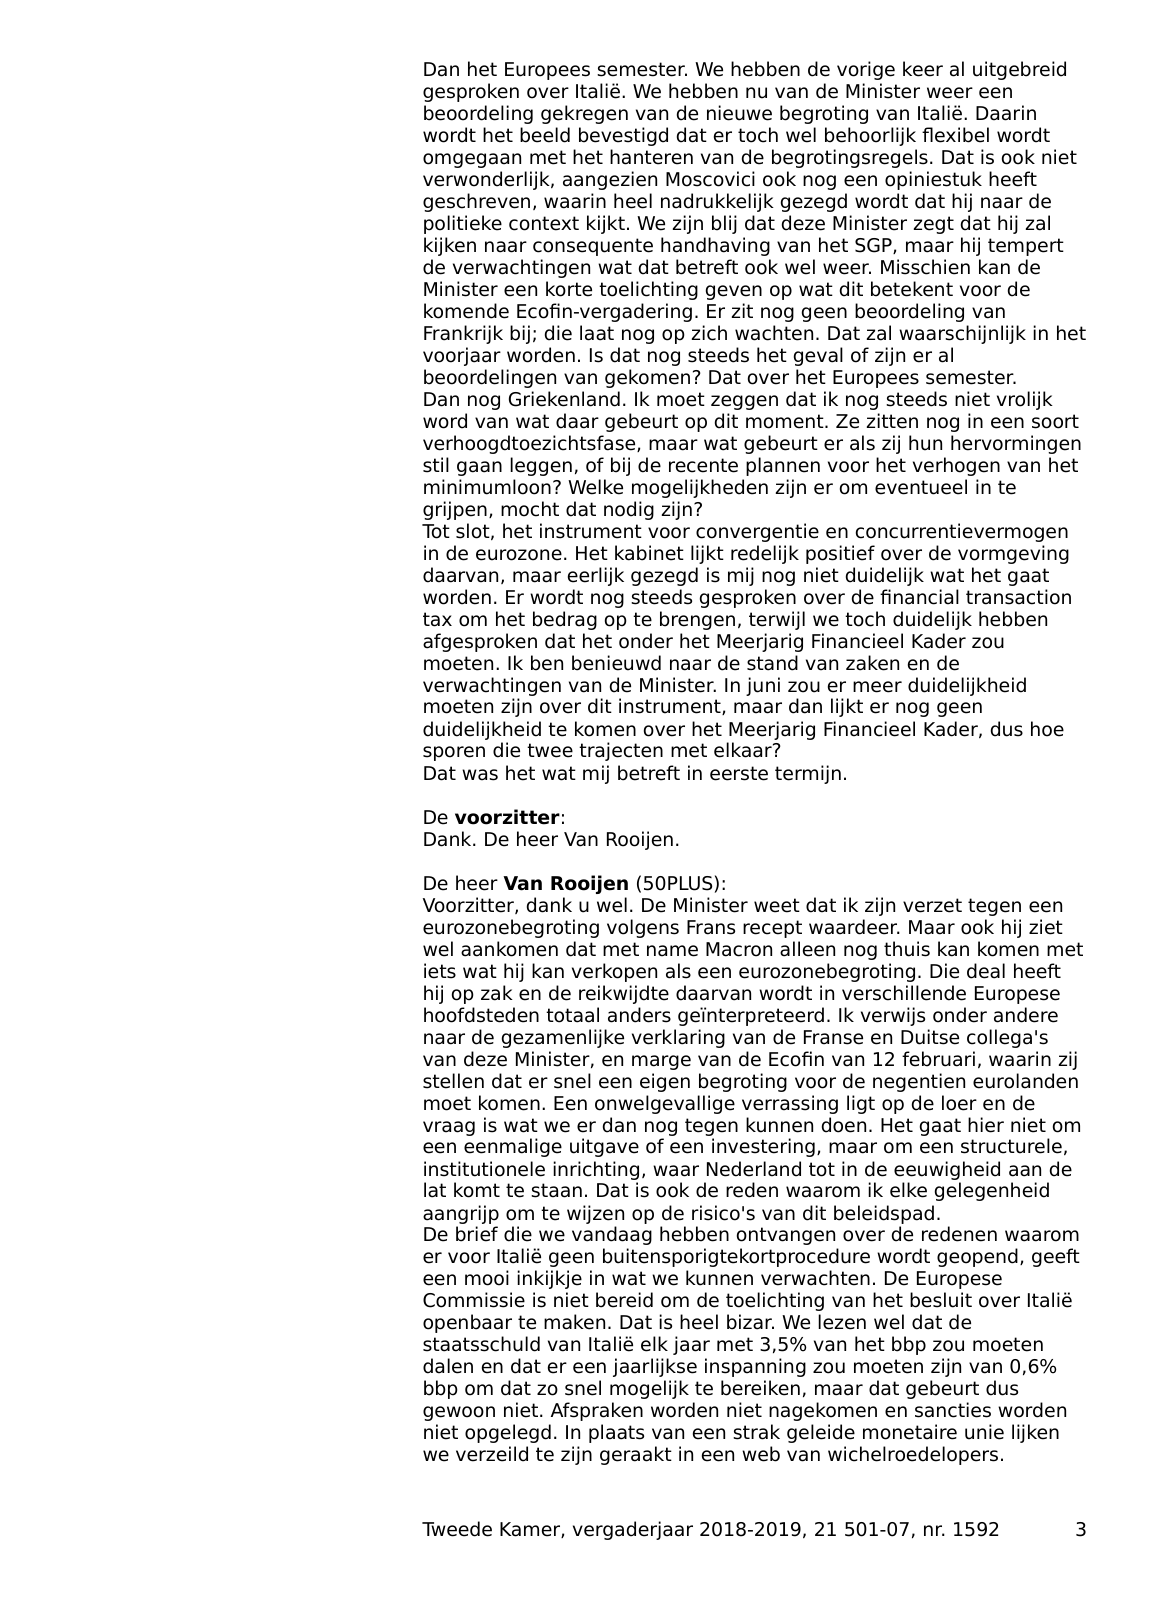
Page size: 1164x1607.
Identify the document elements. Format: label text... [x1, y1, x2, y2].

text Voorzitter, dank u wel. De Minister weet dat ik zijn verzet tegen een eurozonebegroting volgens Frans recept waardeer. Maar ook hij ziet wel aankomen dat met name Macron alleen nog thuis kan komen met iets wat hij kan verkopen als een eurozonebegroting. Die deal heeft hij op zak en de reikwijdte daarvan wordt in verschillende Europese hoofdsteden totaal anders geïnterpreteerd. Ik verwijs onder andere naar de gezamenlijke verklaring van de Franse en Duitse collega's van deze Minister, en marge van de Ecofin van 12 februari, waarin zij stellen dat er snel een eigen begroting voor de negentien eurolanden moet komen. Een onwelgevallige verrassing ligt op de loer en de vraag is wat we er dan nog tegen kunnen doen. Het gaat hier niet om een eenmalige uitgave of een investering, maar om een structurele, institutionele inrichting, waar Nederland tot in de eeuwigheid aan de lat komt te staan. Dat is ook de reden waarom ik elke gelegenheid aangrijp om te wijzen op de risico's van dit beleidspad. [422, 895, 1087, 1224]
text Dan nog Griekenland. Ik moet zeggen dat ik nog steeds niet vrolijk word van wat daar gebeurt op dit moment. Ze zitten nog in een soort verhoogdtoezichtsfase, maar wat gebeurt er als zij hun hervormingen stil gaan leggen, of bij de recente plannen voor het verhogen van het minimumloon? Welke mogelijkheden zijn er om eventueel in te grijpen, mocht dat nodig zijn? [422, 389, 1087, 521]
text De heer Van Rooijen (50PLUS): [422, 873, 1087, 895]
text Dan het Europees semester. We hebben de vorige keer al uitgebreid gesproken over Italië. We hebben nu van de Minister weer een beoordeling gekregen van de nieuwe begroting van Italië. Daarin wordt het beeld bevestigd dat er toch wel behoorlijk flexibel wordt omgegaan met het hanteren van de begrotingsregels. Dat is ook niet verwonderlijk, aangezien Moscovici ook nog een opiniestuk heeft geschreven, waarin heel nadrukkelijk gezegd wordt dat hij naar de politieke context kijkt. We zijn blij dat deze Minister zegt dat hij zal kijken naar consequente handhaving van het SGP, maar hij tempert de verwachtingen wat dat betreft ook wel weer. Misschien kan de Minister een korte toelichting geven op wat dit betekent voor de komende Ecofin-vergadering. Er zit nog geen beoordeling van Frankrijk bij; die laat nog op zich wachten. Dat zal waarschijnlijk in het voorjaar worden. Is dat nog steeds het geval of zijn er al beoordelingen van gekomen? Dat over het Europees semester. [422, 59, 1087, 389]
text Dank. De heer Van Rooijen. [422, 828, 1087, 851]
text De brief die we vandaag hebben ontvangen over de redenen waarom er voor Italië geen buitensporigtekortprocedure wordt geopend, geeft een mooi inkijkje in wat we kunnen verwachten. De Europese Commissie is niet bereid om de toelichting van het besluit over Italië openbaar te maken. Dat is heel bizar. We lezen wel dat de staatsschuld van Italië elk jaar met 3,5% van het bbp zou moeten dalen en dat er een jaarlijkse inspanning zou moeten zijn van 0,6% bbp om dat zo snel mogelijk te bereiken, maar dat gebeurt dus gewoon niet. Afspraken worden niet nagekomen en sancties worden niet opgelegd. In plaats van een strak geleide monetaire unie lijken we verzeild te zijn geraakt in een web van wichelroedelopers. [422, 1224, 1087, 1466]
text Dat was het wat mij betreft in eerste termijn. [422, 762, 1087, 784]
text De voorzitter: [422, 807, 1087, 828]
text Tot slot, het instrument voor convergentie en concurrentievermogen in de eurozone. Het kabinet lijkt redelijk positief over de vormgeving daarvan, maar eerlijk gezegd is mij nog niet duidelijk wat het gaat worden. Er wordt nog steeds gesproken over de financial transaction tax om het bedrag op te brengen, terwijl we toch duidelijk hebben afgesproken dat het onder het Meerjarig Financieel Kader zou moeten. Ik ben benieuwd naar de stand van zaken en de verwachtingen van de Minister. In juni zou er meer duidelijkheid moeten zijn over dit instrument, maar dan lijkt er nog geen duidelijkheid te komen over het Meerjarig Financieel Kader, dus hoe sporen die twee trajecten met elkaar? [422, 521, 1087, 762]
